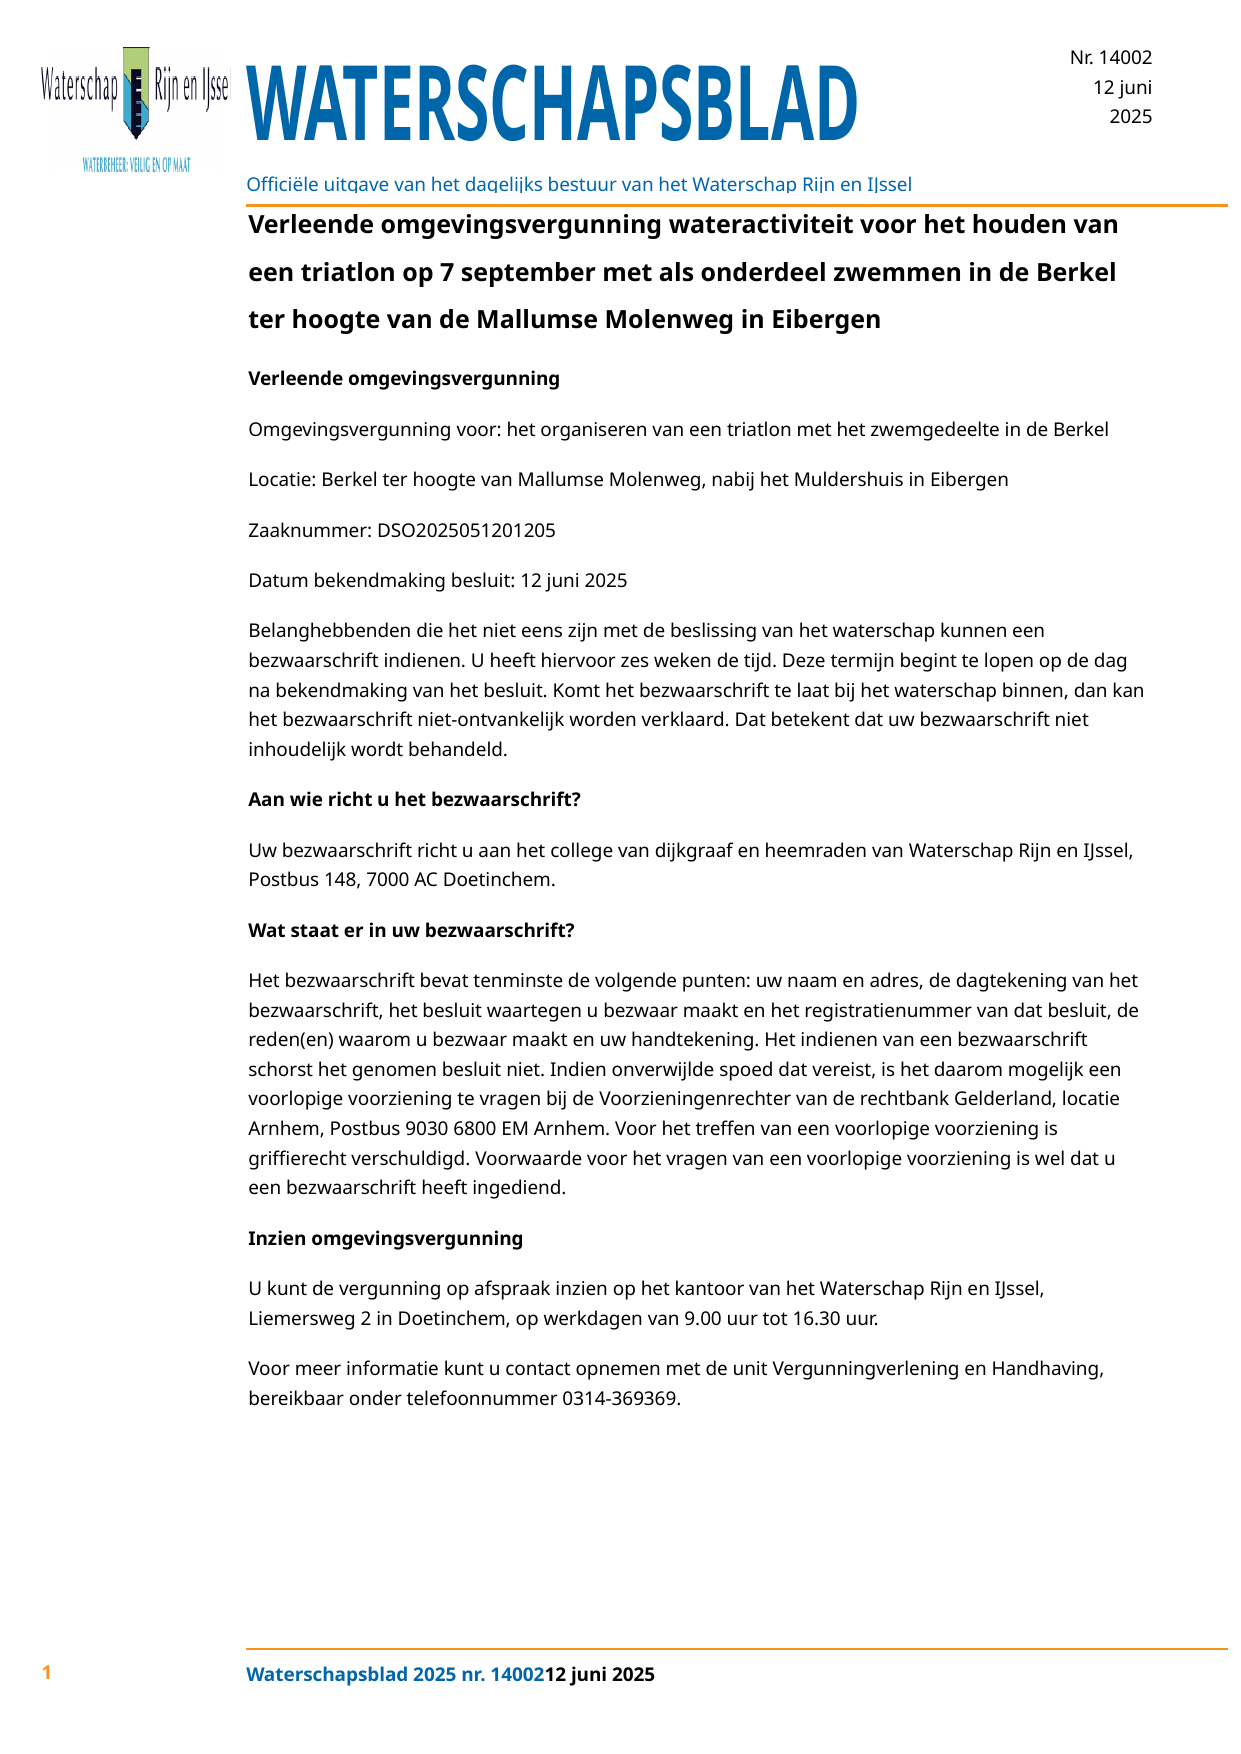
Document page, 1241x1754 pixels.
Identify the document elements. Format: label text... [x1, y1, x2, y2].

text Voor meer informatie kunt u contact opnemen met de unit Vergunningverlening en Handhaving, bereikbaar onder telefoonnummer 0314-369369. [248, 1355, 1152, 1410]
text Locatie: Berkel ter hoogte van Mallumse Molenweg, nabij het Muldershuis in Eibergen [248, 466, 1152, 492]
text Verleende omgevingsvergunning [248, 366, 1152, 391]
text U kunt de vergunning op afspraak inzien op het kantoor van het Waterschap Rijn en IJssel, Liemersweg 2 in Doetinchem, op werkdagen van 9.00 uur tot 16.30 uur. [248, 1275, 1152, 1330]
text Omgevingsvergunning voor: het organiseren van een triatlon met het zwemgedeelte in de Berkel [248, 416, 1152, 442]
picture [41, 47, 231, 172]
text Uw bezwaarschrift richt u aan het college van dijkgraaf en heemraden van Waterschap Rijn en IJssel, Postbus 148, 7000 AC Doetinchem. [248, 837, 1152, 892]
text Verleende omgevingsvergunning wateractiviteit voor het houden van een triatlon op 7 september met als onderdeel zwemmen in de Berkel ter hoogte van de Mallumse Molenweg in Eibergen [248, 207, 1152, 336]
text Wat staat er in uw bezwaarschrift? [248, 917, 1152, 942]
text Inzien omgevingsvergunning [248, 1225, 1152, 1250]
text Datum bekendmaking besluit: 12 juni 2025 [248, 567, 1152, 593]
text Belanghebbenden die het niet eens zijn met de beslissing van het waterschap kunnen een bezwaarschrift indienen. U heeft hiervoor zes weken de tijd. Deze termijn begint te lopen op de dag na bekendmaking van het besluit. Komt het bezwaarschrift te laat bij het waterschap binnen, dan kan het bezwaarschrift niet-ontvankelijk worden verklaard. Dat betekent dat uw bezwaarschrift niet inhoudelijk wordt behandeld. [248, 618, 1152, 762]
text Het bezwaarschrift bevat tenminste de volgende punten: uw naam en adres, de dagtekening van het bezwaarschrift, het besluit waartegen u bezwaar maakt en het registratienummer van dat besluit, de reden(en) waarom u bezwaar maakt en uw handtekening. Het indienen van een bezwaarschrift schorst het genomen besluit niet. Indien onverwijlde spoed dat vereist, is het daarom mogelijk een voorlopige voorziening te vragen bij de Voorzieningenrechter van de rechtbank Gelderland, locatie Arnhem, Postbus 9030 6800 EM Arnhem. Voor het treffen van een voorlopige voorziening is griffierecht verschuldigd. Voorwaarde voor het vragen van een voorlopige voorziening is wel dat u een bezwaarschrift heeft ingediend. [248, 967, 1152, 1200]
text Aan wie richt u het bezwaarschrift? [248, 786, 1152, 812]
text Zaaknummer: DSO2025051201205 [248, 517, 1152, 542]
